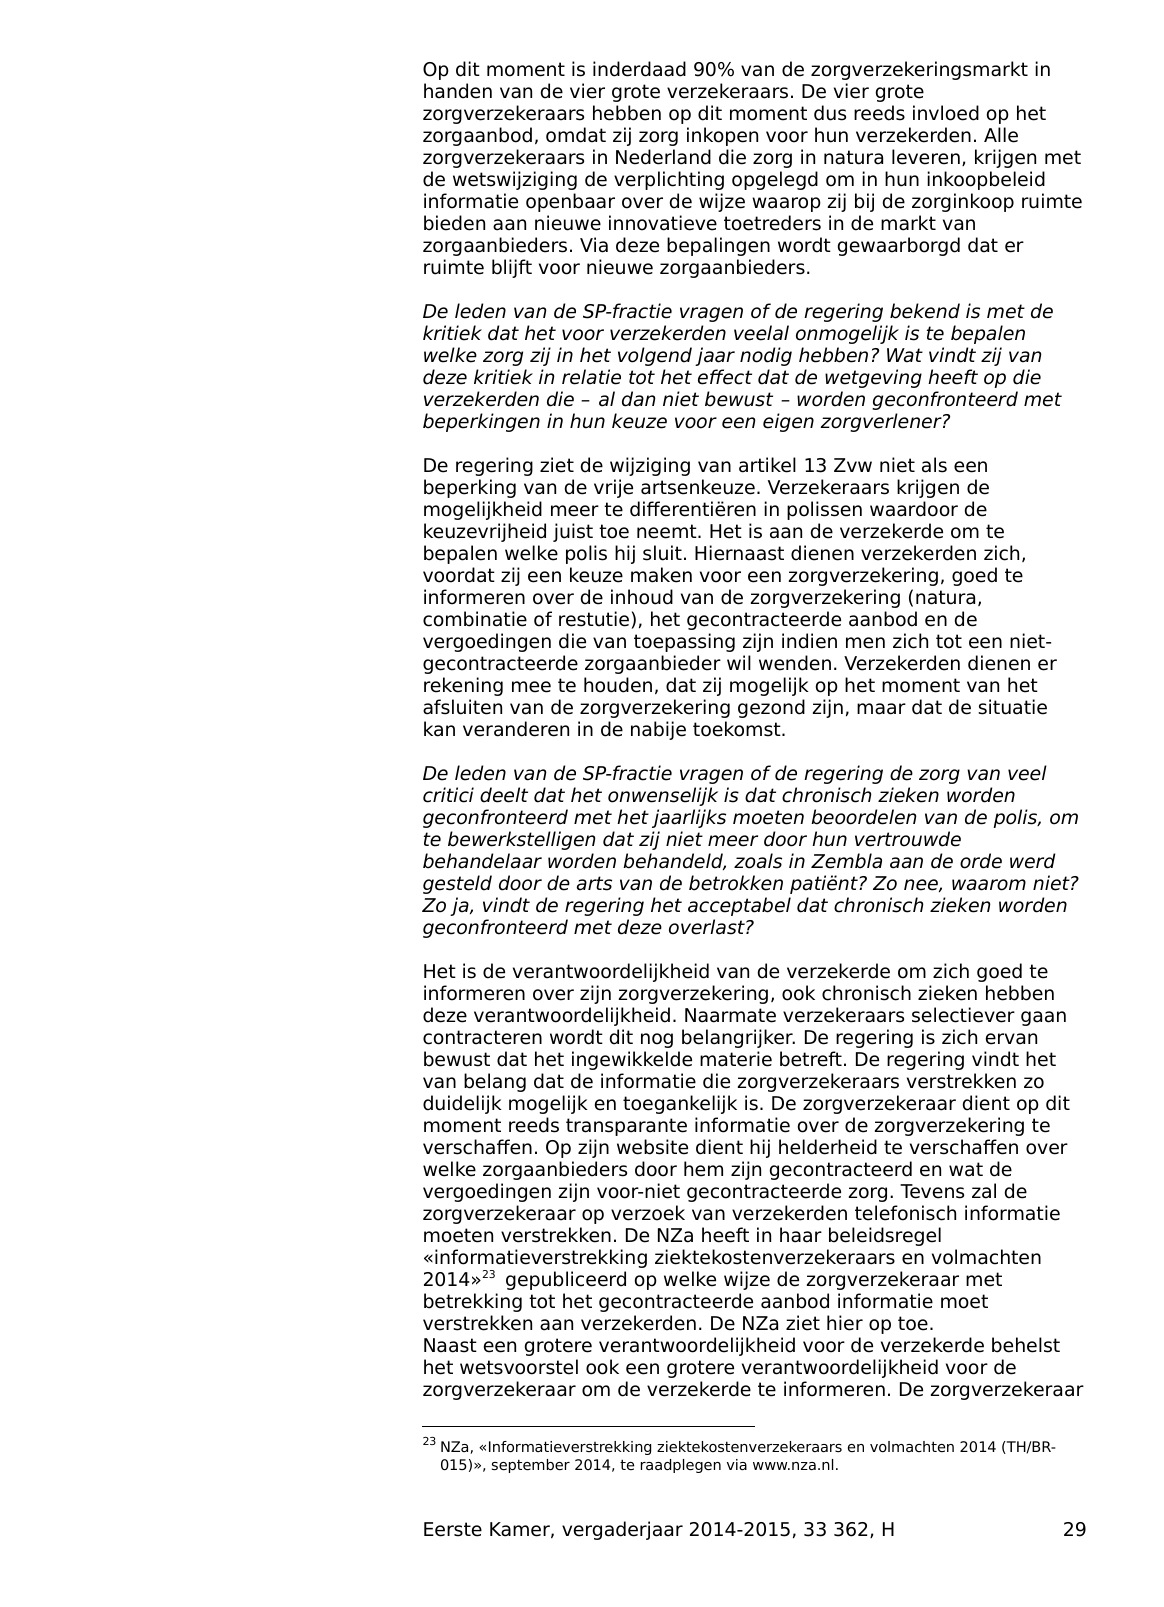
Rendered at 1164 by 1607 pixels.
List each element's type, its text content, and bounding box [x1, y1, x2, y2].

text De regering ziet de wijziging van artikel 13 Zvw niet als een beperking van de vrije artsenkeuze. Verzekeraars krijgen de mogelijkheid meer te differentiëren in polissen waardoor de keuzevrijheid juist toe neemt. Het is aan de verzekerde om te bepalen welke polis hij sluit. Hiernaast dienen verzekerden zich, voordat zij een keuze maken voor een zorgverzekering, goed te informeren over de inhoud van de zorgverzekering (natura, combinatie of restutie), het gecontracteerde aanbod en de vergoedingen die van toepassing zijn indien men zich tot een niet-gecontracteerde zorgaanbieder wil wenden. Verzekerden dienen er rekening mee te houden, dat zij mogelijk op het moment van het afsluiten van de zorgverzekering gezond zijn, maar dat de situatie kan veranderen in de nabije toekomst. [422, 455, 1087, 741]
text NZa, «Informatieverstrekking ziektekostenverzekeraars en volmachten 2014 (TH/BR-015)», september 2014, te raadplegen via www.nza.nl. [422, 1435, 1087, 1474]
text De leden van de SP-fractie vragen of de regering de zorg van veel critici deelt dat het onwenselijk is dat chronisch zieken worden geconfronteerd met het jaarlijks moeten beoordelen van de polis, om te bewerkstelligen dat zij niet meer door hun vertrouwde behandelaar worden behandeld, zoals in Zembla aan de orde werd gesteld door de arts van de betrokken patiënt? Zo nee, waarom niet? Zo ja, vindt de regering het acceptabel dat chronisch zieken worden geconfronteerd met deze overlast? [422, 763, 1087, 939]
text Het is de verantwoordelijkheid van de verzekerde om zich goed te informeren over zijn zorgverzekering, ook chronisch zieken hebben deze verantwoordelijkheid. Naarmate verzekeraars selectiever gaan contracteren wordt dit nog belangrijker. De regering is zich ervan bewust dat het ingewikkelde materie betreft. De regering vindt het van belang dat de informatie die zorgverzekeraars verstrekken zo duidelijk mogelijk en toegankelijk is. De zorgverzekeraar dient op dit moment reeds transparante informatie over de zorgverzekering te verschaffen. Op zijn website dient hij helderheid te verschaffen over welke zorgaanbieders door hem zijn gecontracteerd en wat de vergoedingen zijn voor-niet gecontracteerde zorg. Tevens zal de zorgverzekeraar op verzoek van verzekerden telefonisch informatie moeten verstrekken. De NZa heeft in haar beleidsregel «informatieverstrekking ziektekostenverzekeraars en volmachten 2014» gepubliceerd op welke wijze de zorgverzekeraar met betrekking tot het gecontracteerde aanbod informatie moet verstrekken aan verzekerden. De NZa ziet hier op toe. [422, 961, 1087, 1335]
text De leden van de SP-fractie vragen of de regering bekend is met de kritiek dat het voor verzekerden veelal onmogelijk is te bepalen welke zorg zij in het volgend jaar nodig hebben? Wat vindt zij van deze kritiek in relatie tot het effect dat de wetgeving heeft op die verzekerden die – al dan niet bewust – worden geconfronteerd met beperkingen in hun keuze voor een eigen zorgverlener? [422, 301, 1087, 433]
text Op dit moment is inderdaad 90% van de zorgverzekeringsmarkt in handen van de vier grote verzekeraars. De vier grote zorgverzekeraars hebben op dit moment dus reeds invloed op het zorgaanbod, omdat zij zorg inkopen voor hun verzekerden. Alle zorgverzekeraars in Nederland die zorg in natura leveren, krijgen met de wetswijziging de verplichting opgelegd om in hun inkoopbeleid informatie openbaar over de wijze waarop zij bij de zorginkoop ruimte bieden aan nieuwe innovatieve toetreders in de markt van zorgaanbieders. Via deze bepalingen wordt gewaarborgd dat er ruimte blijft voor nieuwe zorgaanbieders. [422, 59, 1087, 279]
text Naast een grotere verantwoordelijkheid voor de verzekerde behelst het wetsvoorstel ook een grotere verantwoordelijkheid voor de zorgverzekeraar om de verzekerde te informeren. De zorgverzekeraar [422, 1335, 1087, 1401]
